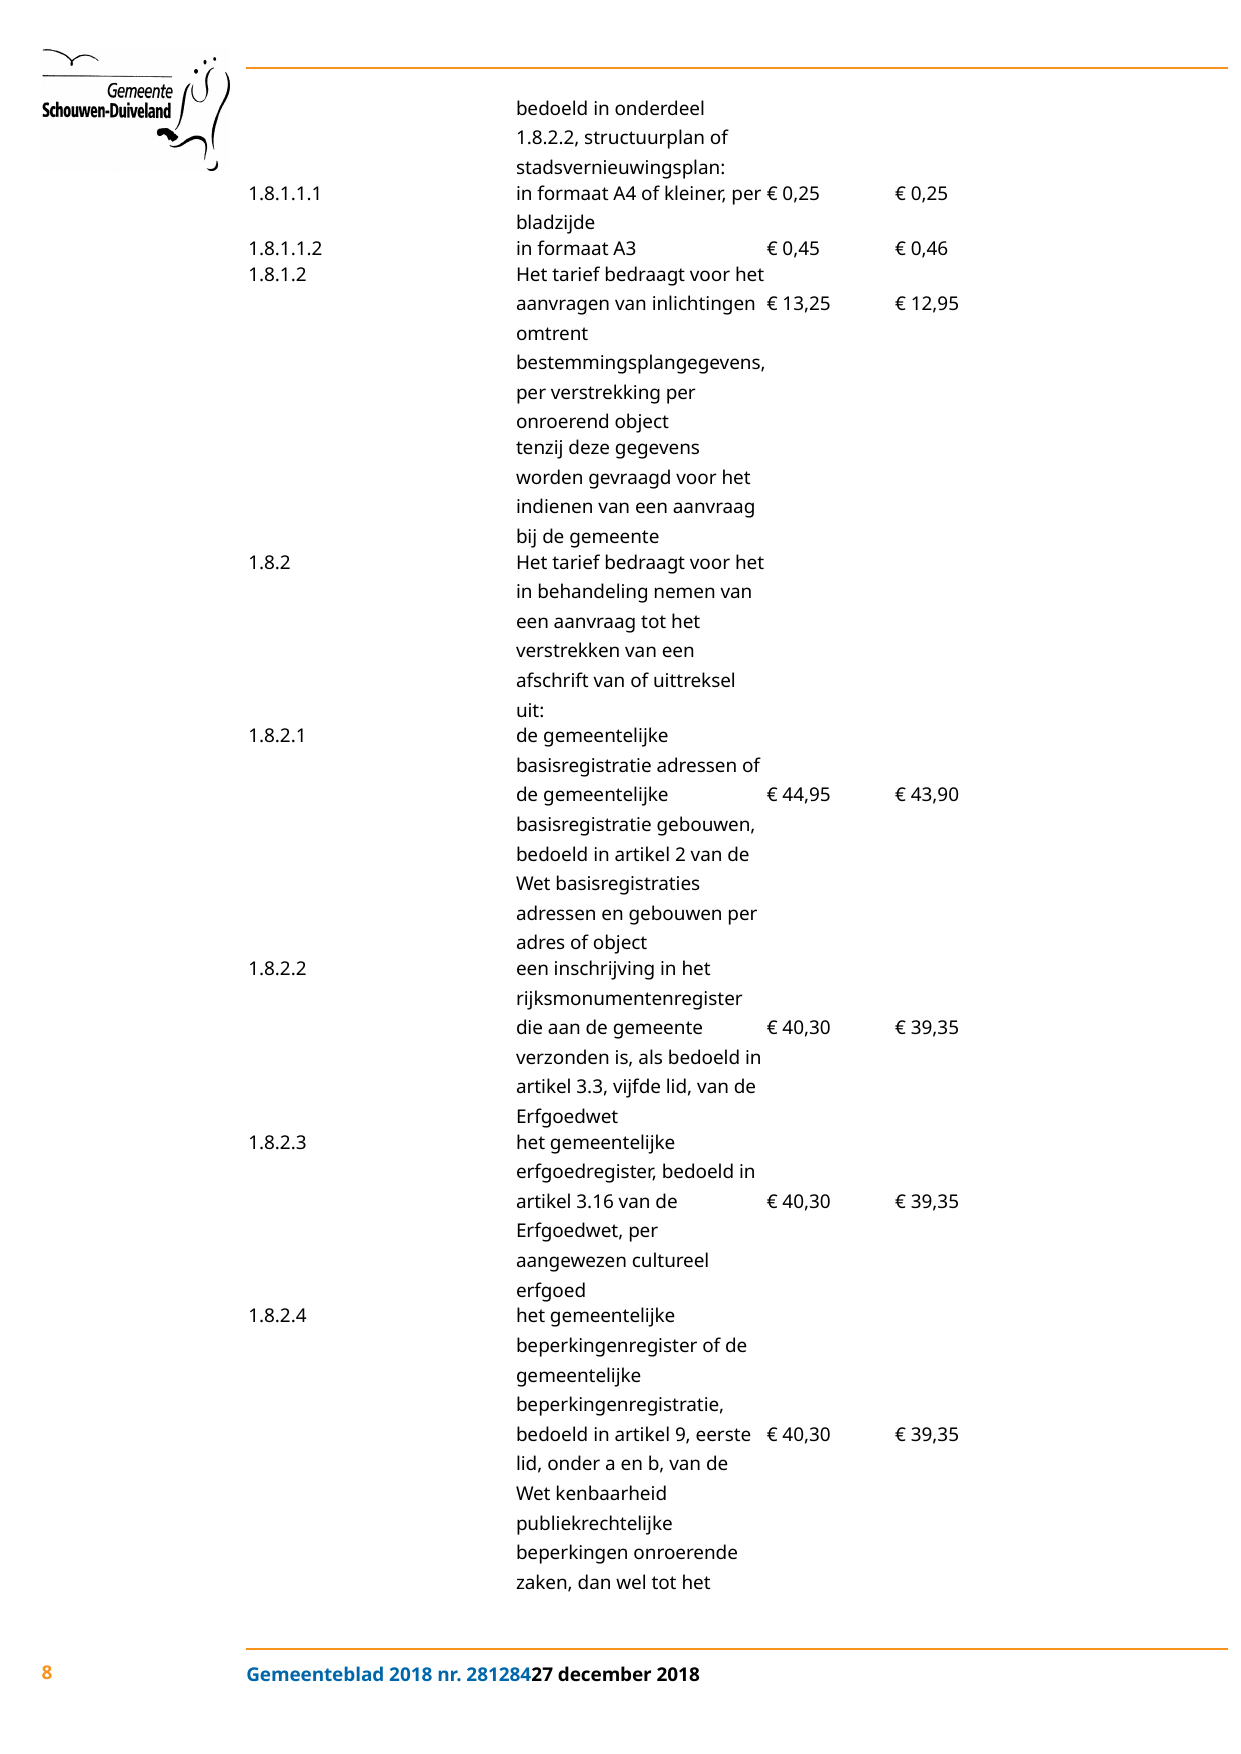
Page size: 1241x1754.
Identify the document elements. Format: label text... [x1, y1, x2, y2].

table_cell [767, 549, 895, 722]
table_cell in formaat A3 [516, 235, 767, 261]
table_cell Het tarief bedraagt voor het in behandeling nemen van een aanvraag tot het verstrekken van een afschrift van of uittreksel uit: [516, 549, 767, 722]
table_cell 1.8.2.3 [248, 1129, 516, 1303]
table_cell € 12,95 [895, 261, 1023, 434]
table_cell € 39,35 [895, 1303, 1023, 1594]
table_cell tenzij deze gegevens worden gevraagd voor het indienen van een aanvraag bij de gemeente [516, 434, 767, 549]
table_cell € 0,25 [895, 180, 1023, 235]
table_cell het gemeentelijke beperkingenregister of de gemeentelijke beperkingenregistratie, bedoeld in artikel 9, eerste lid, onder a en b, van de Wet kenbaarheid publiekrechtelijke beperkingen onroerende zaken, dan wel tot het [516, 1303, 767, 1594]
table_cell in formaat A4 of kleiner, per bladzijde [516, 180, 767, 235]
table_cell € 44,95 [767, 723, 895, 955]
table_cell € 0,45 [767, 235, 895, 261]
table_cell [767, 95, 895, 180]
table_cell 1.8.2.1 [248, 723, 516, 955]
table_cell een inschrijving in het rijksmonumentenregister die aan de gemeente verzonden is, als bedoeld in artikel 3.3, vijfde lid, van de Erfgoedwet [516, 955, 767, 1129]
table_cell € 40,30 [767, 1129, 895, 1303]
table_cell € 40,30 [767, 1303, 895, 1594]
table_cell 1.8.2 [248, 549, 516, 722]
table_cell [248, 95, 516, 180]
table_cell 1.8.2.4 [248, 1303, 516, 1594]
table_cell 1.8.1.1.1 [248, 180, 516, 235]
table_cell 1.8.2.2 [248, 955, 516, 1129]
table_cell € 0,46 [895, 235, 1023, 261]
table_cell € 39,35 [895, 1129, 1023, 1303]
table_cell € 43,90 [895, 723, 1023, 955]
table_cell [248, 434, 516, 549]
table_cell [895, 95, 1023, 180]
table_cell bedoeld in onderdeel 1.8.2.2, structuurplan of stadsvernieuwingsplan: [516, 95, 767, 180]
table_cell 1.8.1.2 [248, 261, 516, 434]
table_cell € 0,25 [767, 180, 895, 235]
table_cell het gemeentelijke erfgoedregister, bedoeld in artikel 3.16 van de Erfgoedwet, per aangewezen cultureel erfgoed [516, 1129, 767, 1303]
table_cell [767, 434, 895, 549]
picture [41, 47, 231, 172]
table_cell € 39,35 [895, 955, 1023, 1129]
table_cell [895, 434, 1023, 549]
table_cell [895, 549, 1023, 722]
table_cell 1.8.1.1.2 [248, 235, 516, 261]
table_cell € 40,30 [767, 955, 895, 1129]
table_cell Het tarief bedraagt voor het aanvragen van inlichtingen omtrent bestemmingsplangegevens, per verstrekking per onroerend object [516, 261, 767, 434]
table_cell € 13,25 [767, 261, 895, 434]
table_cell de gemeentelijke basisregistratie adressen of de gemeentelijke basisregistratie gebouwen, bedoeld in artikel 2 van de Wet basisregistraties adressen en gebouwen per adres of object [516, 723, 767, 955]
